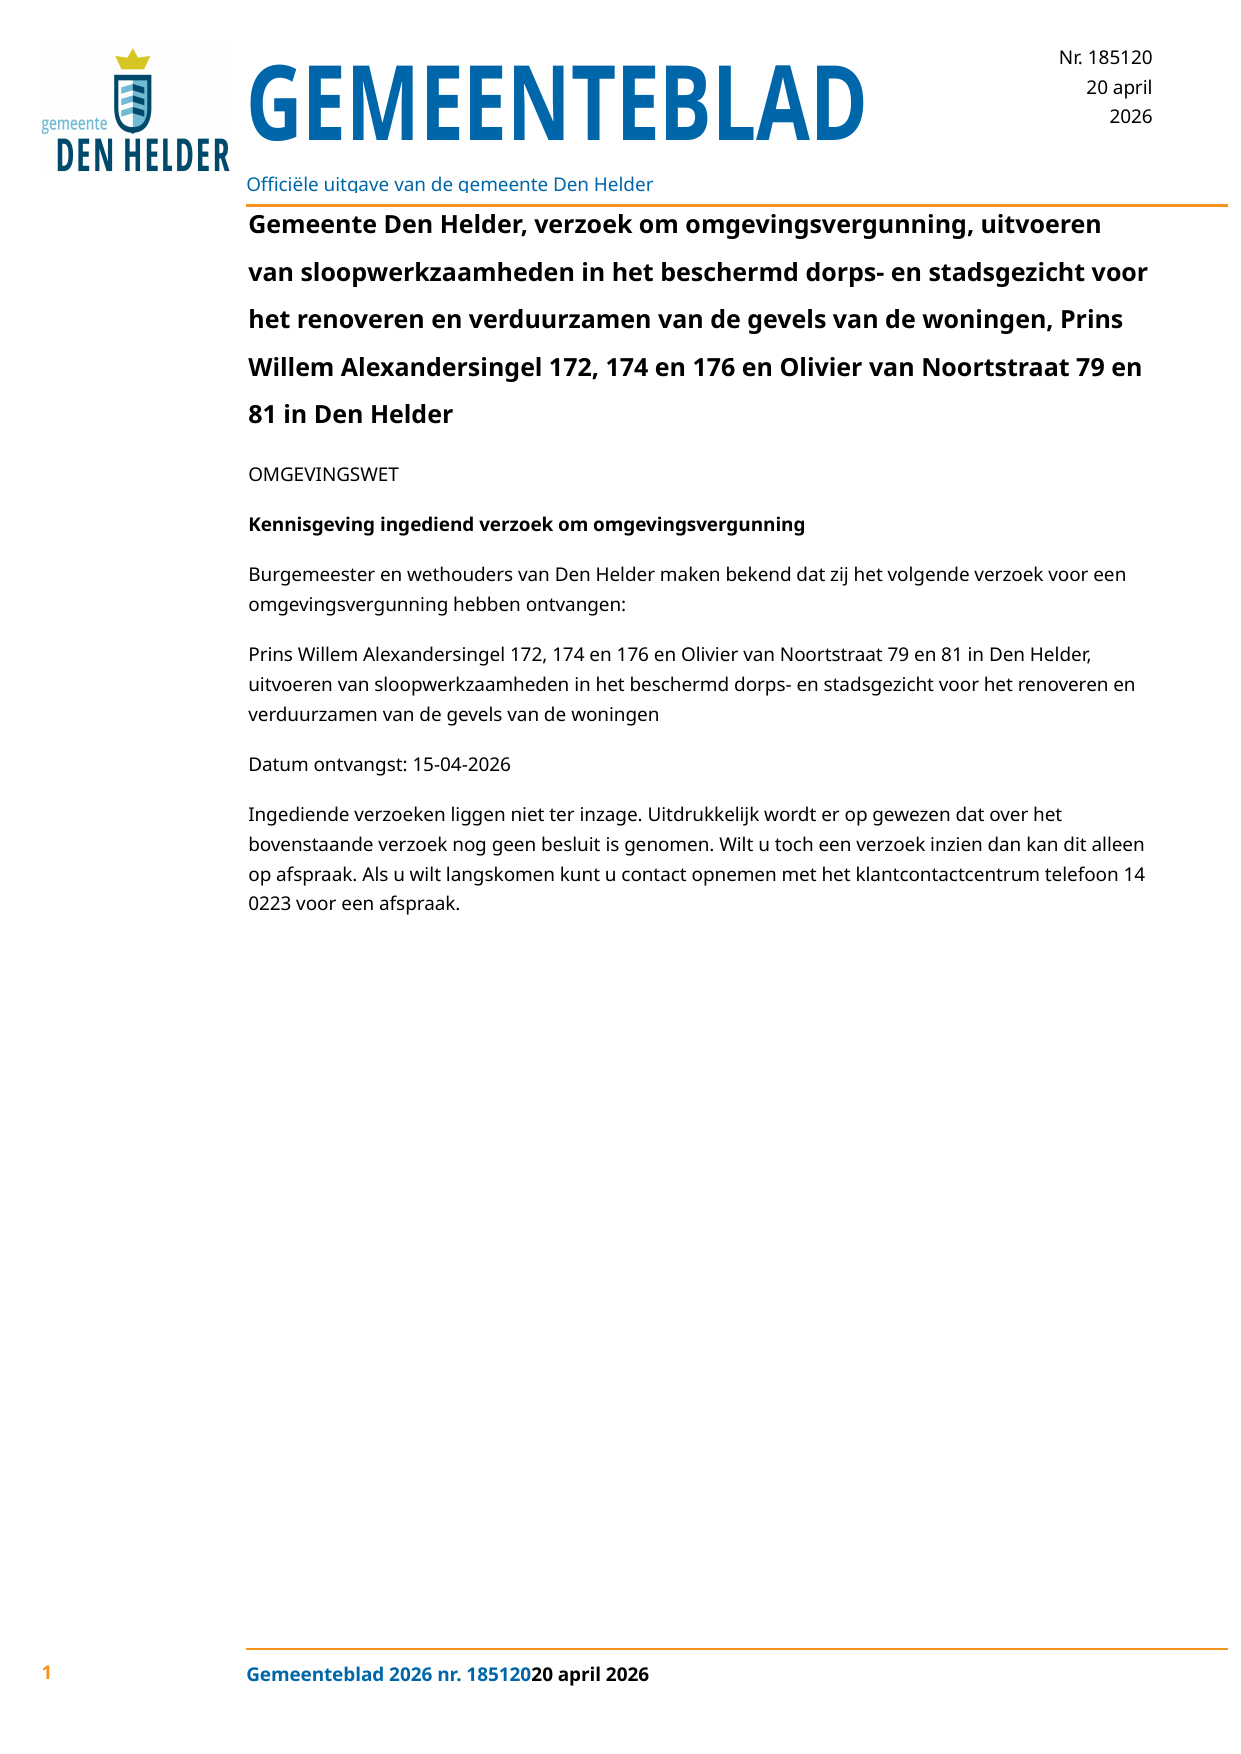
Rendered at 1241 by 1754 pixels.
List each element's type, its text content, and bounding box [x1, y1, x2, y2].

picture [100, 154, 106, 172]
text Kennisgeving ingediend verzoek om omgevingsvergunning [248, 511, 1152, 537]
picture [130, 157, 135, 172]
picture [220, 160, 224, 172]
text Datum ontvangst: 15-04-2026 [248, 751, 1152, 777]
text Gemeente Den Helder, verzoek om omgevingsvergunning, uitvoeren van sloopwerkzaamheden in het beschermd dorps- en stadsgezicht voor het renoveren en verduurzamen van de gevels van de woningen, Prins Willem Alexandersingel 172, 174 en 176 en Olivier van Noortstraat 79 en 81 in Den Helder [248, 207, 1152, 431]
picture [63, 144, 68, 165]
text Burgemeester en wethouders van Den Helder maken bekend dat zij het volgende verzoek voor een omgevingsvergunning hebben ontvangen: [248, 562, 1152, 617]
picture [182, 144, 187, 165]
text OMGEVINGSWET [248, 461, 1152, 486]
picture [41, 47, 231, 172]
text Prins Willem Alexandersingel 172, 174 en 176 en Olivier van Noortstraat 79 en 81 in Den Helder, uitvoeren van sloopwerkzaamheden in het beschermd dorps- en stadsgezicht voor het renoveren en verduurzamen van de gevels van de woningen [248, 642, 1152, 726]
text Ingediende verzoeken liggen niet ter inzage. Uitdrukkelijk wordt er op gewezen dat over het bovenstaande verzoek nog geen besluit is genomen. Wilt u toch een verzoek inzien dan kan dit alleen op afspraak. Als u wilt langskomen kunt u contact opnemen met het klantcontactcentrum telefoon 14 0223 voor een afspraak. [248, 802, 1152, 916]
